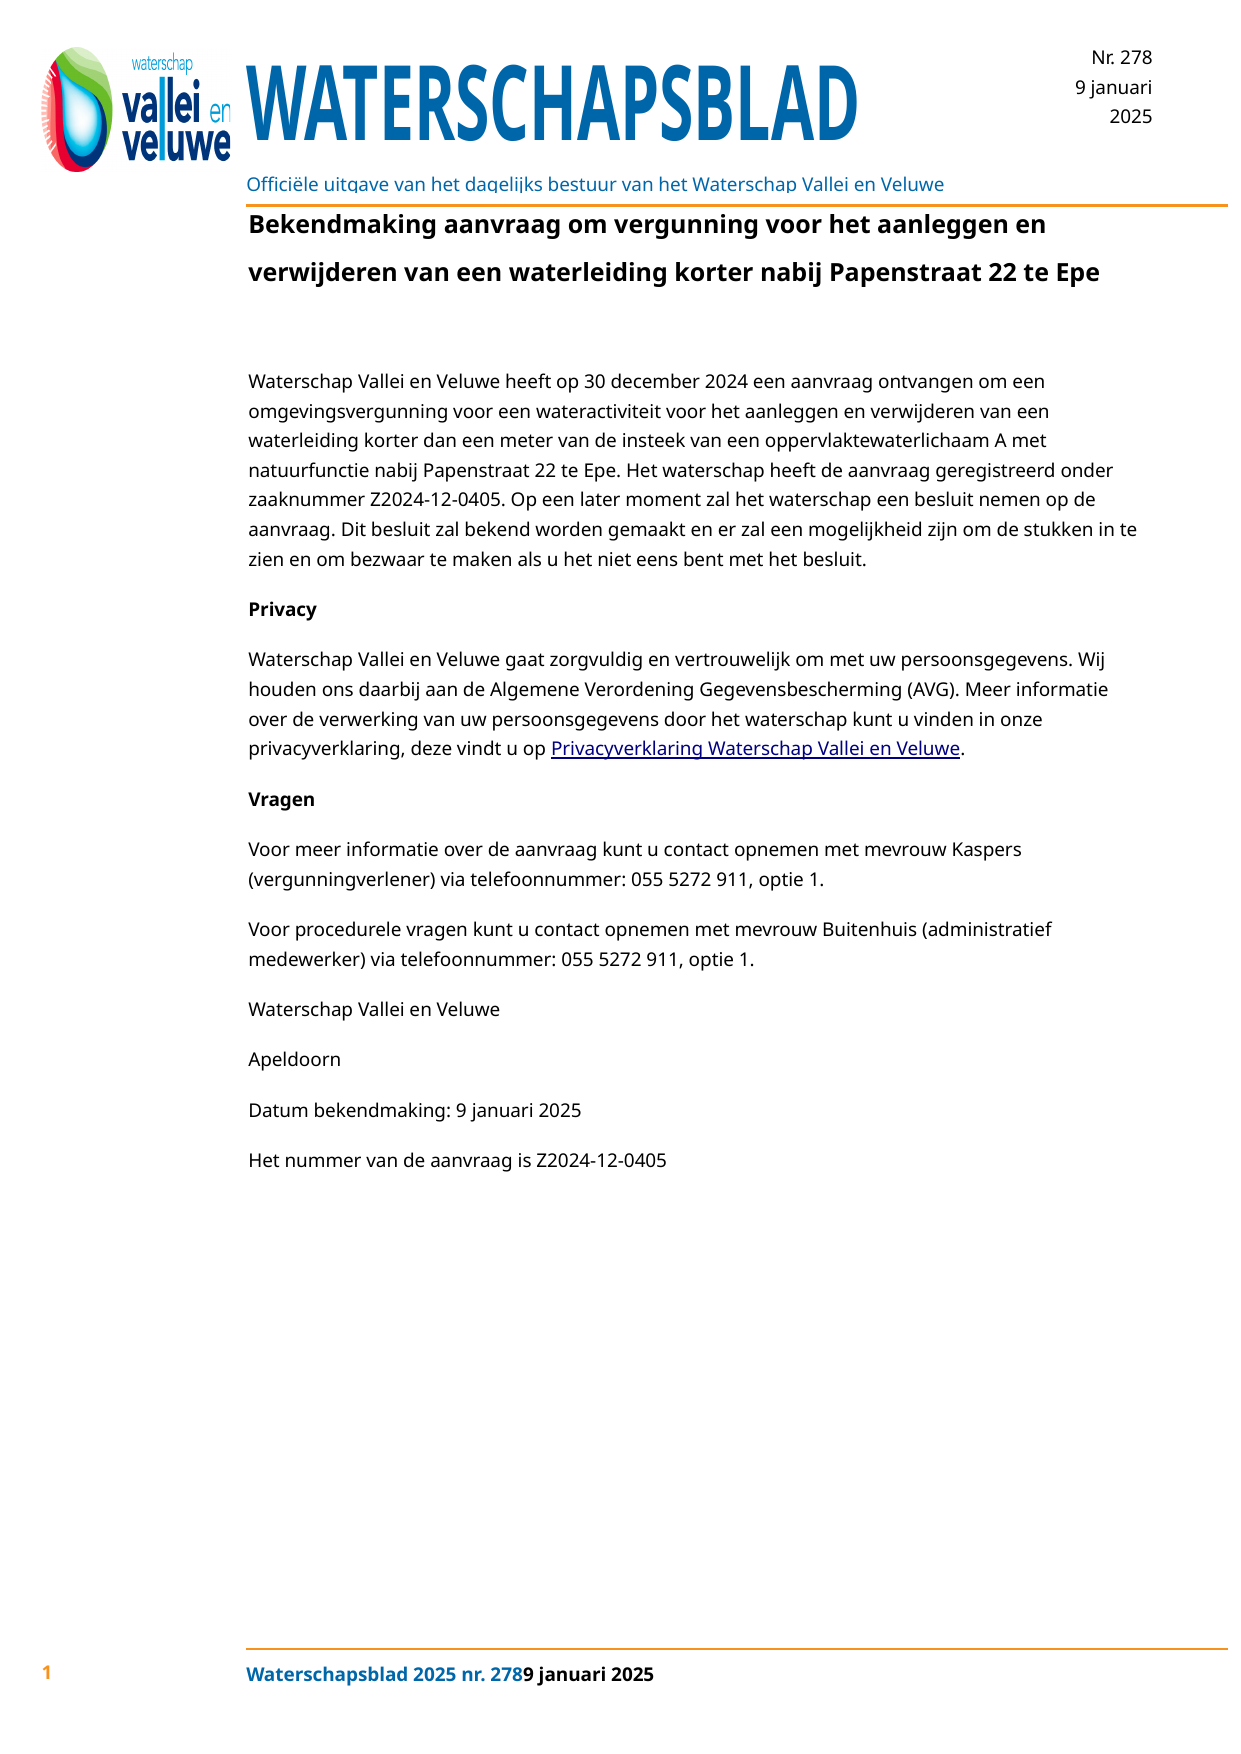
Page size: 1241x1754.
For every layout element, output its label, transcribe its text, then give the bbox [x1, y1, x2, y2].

text Waterschap Vallei en Veluwe gaat zorgvuldig en vertrouwelijk om met uw persoonsgegevens. Wij houden ons daarbij aan de Algemene Verordening Gegevensbescherming (AVG). Meer informatie over de verwerking van uw persoonsgegevens door het waterschap kunt u vinden in onze privacyverklaring, deze vindt u op Privacyverklaring Waterschap Vallei en Veluwe. [248, 647, 1152, 761]
text Apeldoorn [248, 1047, 1152, 1072]
text Vragen [248, 786, 1152, 812]
text Privacy [248, 596, 1152, 622]
text Bekendmaking aanvraag om vergunning voor het aanleggen en verwijderen van een waterleiding korter nabij Papenstraat 22 te Epe [248, 207, 1152, 288]
text Datum bekendmaking: 9 januari 2025 [248, 1097, 1152, 1123]
text Voor meer informatie over de aanvraag kunt u contact opnemen met mevrouw Kaspers (vergunningverlener) via telefoonnummer: 055 5272 911, optie 1. [248, 836, 1152, 892]
picture [41, 47, 231, 172]
text Waterschap Vallei en Veluwe heeft op 30 december 2024 een aanvraag ontvangen om een omgevingsvergunning voor een wateractiviteit voor het aanleggen en verwijderen van een waterleiding korter dan een meter van de insteek van een oppervlaktewaterlichaam A met natuurfunctie nabij Papenstraat 22 te Epe. Het waterschap heeft de aanvraag geregistreerd onder zaaknummer Z2024-12-0405. Op een later moment zal het waterschap een besluit nemen op de aanvraag. Dit besluit zal bekend worden gemaakt en er zal een mogelijkheid zijn om de stukken in te zien en om bezwaar te maken als u het niet eens bent met het besluit. [248, 368, 1152, 572]
text Voor procedurele vragen kunt u contact opnemen met mevrouw Buitenhuis (administratief medewerker) via telefoonnummer: 055 5272 911, optie 1. [248, 916, 1152, 972]
text Waterschap Vallei en Veluwe [248, 996, 1152, 1022]
text Het nummer van de aanvraag is Z2024-12-0405 [248, 1147, 1152, 1173]
